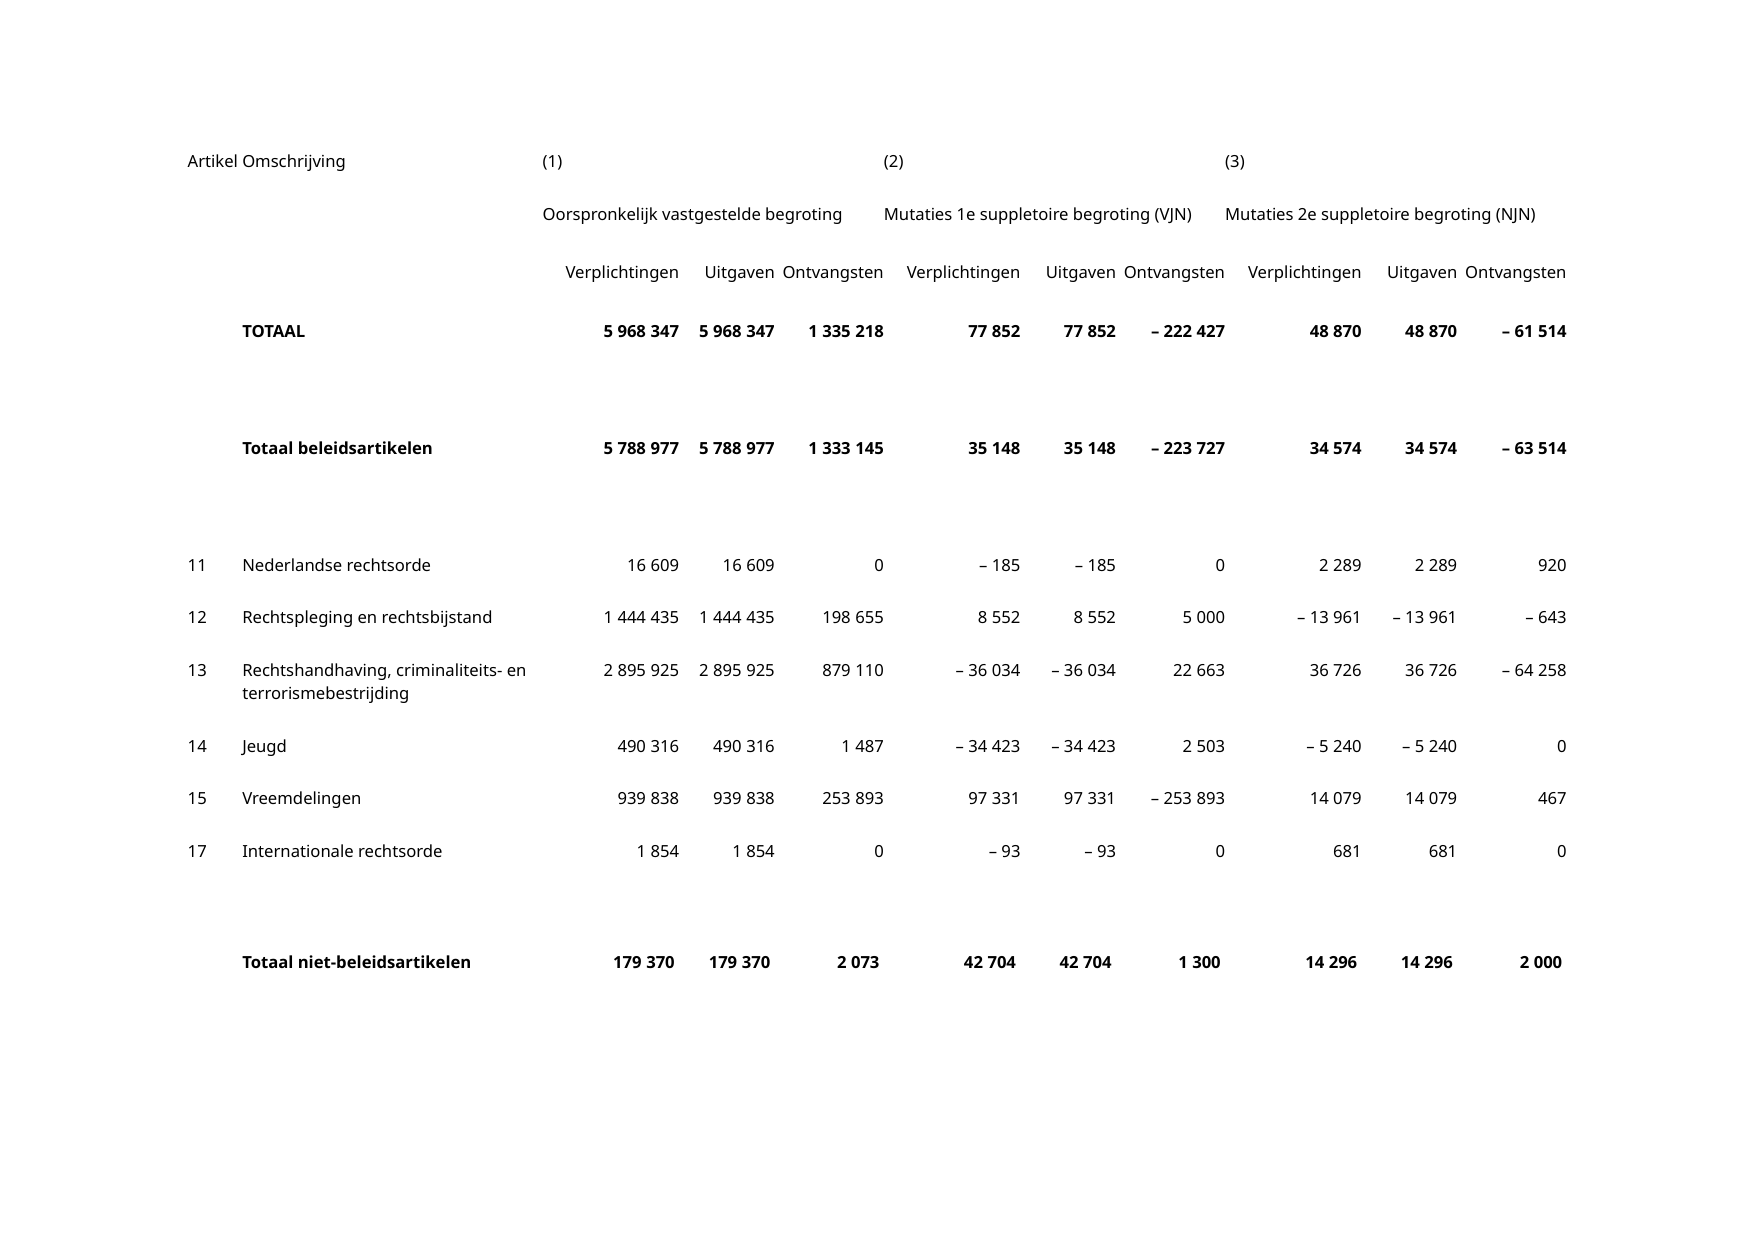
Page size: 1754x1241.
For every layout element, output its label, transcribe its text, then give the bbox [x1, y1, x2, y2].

table_cell [679, 1009, 774, 1068]
table_cell [242, 892, 542, 951]
table_cell – 93 [1020, 840, 1116, 892]
table_cell 36 726 [1225, 659, 1361, 734]
table_cell [1116, 495, 1225, 553]
table_cell [1225, 495, 1361, 553]
table_cell 2 895 925 [543, 659, 679, 734]
table_cell Verplichtingen [543, 261, 679, 319]
table_cell 1 300 [1116, 951, 1225, 1009]
table_cell 179 370 [543, 951, 679, 1009]
table_cell – 36 034 [884, 659, 1020, 734]
table_cell 48 870 [1225, 320, 1361, 378]
table_cell [188, 436, 242, 495]
table_cell 5 968 347 [543, 320, 679, 378]
table_cell [188, 203, 242, 261]
table_cell 179 370 [679, 951, 774, 1009]
table_cell [188, 320, 242, 378]
table_cell 14 296 [1225, 951, 1361, 1009]
table_cell Verplichtingen [1225, 261, 1361, 319]
table_cell 490 316 [679, 734, 774, 787]
table_cell 2 503 [1116, 734, 1225, 787]
table_cell Ontvangsten [1457, 261, 1566, 319]
table_cell 14 296 [1361, 951, 1457, 1009]
table_cell [1020, 1009, 1116, 1068]
table_cell Oorspronkelijk vastgestelde begroting [543, 203, 884, 261]
table_cell 1 487 [775, 734, 884, 787]
table_cell [1116, 1009, 1225, 1068]
table_cell 14 [188, 734, 242, 787]
table_header (1) [543, 150, 884, 203]
table_cell [1361, 1009, 1457, 1068]
table_cell [884, 1009, 1020, 1068]
table_cell 2 289 [1361, 553, 1457, 606]
table_cell – 63 514 [1457, 436, 1566, 495]
table_cell [1020, 378, 1116, 436]
table_cell 34 574 [1225, 436, 1361, 495]
table_cell [1457, 892, 1566, 951]
table_cell [884, 892, 1020, 951]
table_cell 77 852 [1020, 320, 1116, 378]
table_cell 2 289 [1225, 553, 1361, 606]
table_cell 0 [1116, 553, 1225, 606]
table_cell [242, 1009, 542, 1068]
table_cell [1457, 378, 1566, 436]
table_cell 5 968 347 [679, 320, 774, 378]
table_cell [188, 892, 242, 951]
table_cell [242, 378, 542, 436]
table_cell [1225, 378, 1361, 436]
table_cell 36 726 [1361, 659, 1457, 734]
table_cell 48 870 [1361, 320, 1457, 378]
table_cell 13 [188, 659, 242, 734]
table_cell 8 552 [1020, 606, 1116, 659]
table_cell [884, 378, 1020, 436]
table_cell [188, 378, 242, 436]
table_cell 12 [188, 606, 242, 659]
table_cell 0 [775, 553, 884, 606]
table_cell [1020, 892, 1116, 951]
table_cell 2 895 925 [679, 659, 774, 734]
table_cell [679, 495, 774, 553]
table_cell – 185 [1020, 553, 1116, 606]
table_cell Jeugd [242, 734, 542, 787]
table_cell 14 079 [1361, 787, 1457, 839]
table_cell 5 788 977 [679, 436, 774, 495]
table_cell – 61 514 [1457, 320, 1566, 378]
table_cell – 13 961 [1361, 606, 1457, 659]
table_cell [679, 892, 774, 951]
table_cell 681 [1225, 840, 1361, 892]
table_cell [188, 261, 242, 319]
table_cell 11 [188, 553, 242, 606]
table_cell 0 [1116, 840, 1225, 892]
table_cell [242, 495, 542, 553]
table_header (3) [1225, 150, 1566, 203]
table_cell Rechtspleging en rechtsbijstand [242, 606, 542, 659]
table_cell 15 [188, 787, 242, 839]
table_cell [1225, 1009, 1361, 1068]
table_cell 22 663 [1116, 659, 1225, 734]
table_cell 5 000 [1116, 606, 1225, 659]
table_cell [1361, 892, 1457, 951]
table_cell [543, 892, 679, 951]
table_cell [543, 495, 679, 553]
table_cell 1 444 435 [543, 606, 679, 659]
table_header Omschrijving [242, 150, 542, 203]
table_cell [543, 378, 679, 436]
table_cell [188, 495, 242, 553]
table_cell 42 704 [884, 951, 1020, 1009]
table_cell 1 333 145 [775, 436, 884, 495]
table_cell 5 788 977 [543, 436, 679, 495]
table_cell TOTAAL [242, 320, 542, 378]
table_cell Nederlandse rechtsorde [242, 553, 542, 606]
table_cell [679, 378, 774, 436]
table_cell 1 854 [543, 840, 679, 892]
table_cell [188, 1009, 242, 1068]
table_cell 467 [1457, 787, 1566, 839]
table_cell – 643 [1457, 606, 1566, 659]
table_cell – 185 [884, 553, 1020, 606]
table_cell 490 316 [543, 734, 679, 787]
table_cell 97 331 [1020, 787, 1116, 839]
table_cell [188, 951, 242, 1009]
table_cell – 36 034 [1020, 659, 1116, 734]
table_cell – 34 423 [884, 734, 1020, 787]
table_cell 77 852 [884, 320, 1020, 378]
table_cell 1 335 218 [775, 320, 884, 378]
table_cell [775, 495, 884, 553]
table_cell Internationale rechtsorde [242, 840, 542, 892]
table_cell 253 893 [775, 787, 884, 839]
table_cell 2 073 [775, 951, 884, 1009]
table_cell 14 079 [1225, 787, 1361, 839]
table_cell Uitgaven [1361, 261, 1457, 319]
table_cell Totaal beleidsartikelen [242, 436, 542, 495]
table_cell 198 655 [775, 606, 884, 659]
table_cell – 253 893 [1116, 787, 1225, 839]
table_cell 939 838 [679, 787, 774, 839]
table_cell [1361, 495, 1457, 553]
table_cell 97 331 [884, 787, 1020, 839]
table_cell 939 838 [543, 787, 679, 839]
table_cell Verplichtingen [884, 261, 1020, 319]
table_cell – 64 258 [1457, 659, 1566, 734]
table_cell [543, 1009, 679, 1068]
table_cell [884, 495, 1020, 553]
table_header (2) [884, 150, 1225, 203]
table_cell [242, 203, 542, 261]
table_cell [242, 261, 542, 319]
table_cell [1116, 892, 1225, 951]
table_cell 1 444 435 [679, 606, 774, 659]
table_cell 42 704 [1020, 951, 1116, 1009]
table_cell [1020, 495, 1116, 553]
table_cell – 5 240 [1361, 734, 1457, 787]
table_cell – 5 240 [1225, 734, 1361, 787]
table_cell [1116, 378, 1225, 436]
table_cell – 223 727 [1116, 436, 1225, 495]
table_cell [775, 1009, 884, 1068]
table_cell 681 [1361, 840, 1457, 892]
table_cell Ontvangsten [1116, 261, 1225, 319]
table_cell 879 110 [775, 659, 884, 734]
table_cell 0 [1457, 840, 1566, 892]
table_cell 16 609 [543, 553, 679, 606]
table_cell Uitgaven [1020, 261, 1116, 319]
table_cell Ontvangsten [775, 261, 884, 319]
table_cell Mutaties 1e suppletoire begroting (VJN) [884, 203, 1225, 261]
table_cell 1 854 [679, 840, 774, 892]
table_cell 0 [775, 840, 884, 892]
table_cell Totaal niet-beleidsartikelen [242, 951, 542, 1009]
table_cell [775, 378, 884, 436]
table_cell [775, 892, 884, 951]
table_cell Mutaties 2e suppletoire begroting (NJN) [1225, 203, 1566, 261]
table_cell 8 552 [884, 606, 1020, 659]
table_cell [1225, 892, 1361, 951]
table_cell 0 [1457, 734, 1566, 787]
table_cell 920 [1457, 553, 1566, 606]
table_cell 17 [188, 840, 242, 892]
table_cell Rechtshandhaving, criminaliteits- en terrorismebestrijding [242, 659, 542, 734]
table_cell Uitgaven [679, 261, 774, 319]
table_cell – 13 961 [1225, 606, 1361, 659]
table_cell – 34 423 [1020, 734, 1116, 787]
table_cell [1457, 1009, 1566, 1068]
table_cell 34 574 [1361, 436, 1457, 495]
table_cell Vreemdelingen [242, 787, 542, 839]
table_cell [1457, 495, 1566, 553]
table_cell 35 148 [884, 436, 1020, 495]
table_cell – 222 427 [1116, 320, 1225, 378]
table_cell 35 148 [1020, 436, 1116, 495]
table_header Artikel [188, 150, 242, 203]
table_cell – 93 [884, 840, 1020, 892]
table_cell [1361, 378, 1457, 436]
table_cell 16 609 [679, 553, 774, 606]
table_cell 2 000 [1457, 951, 1566, 1009]
